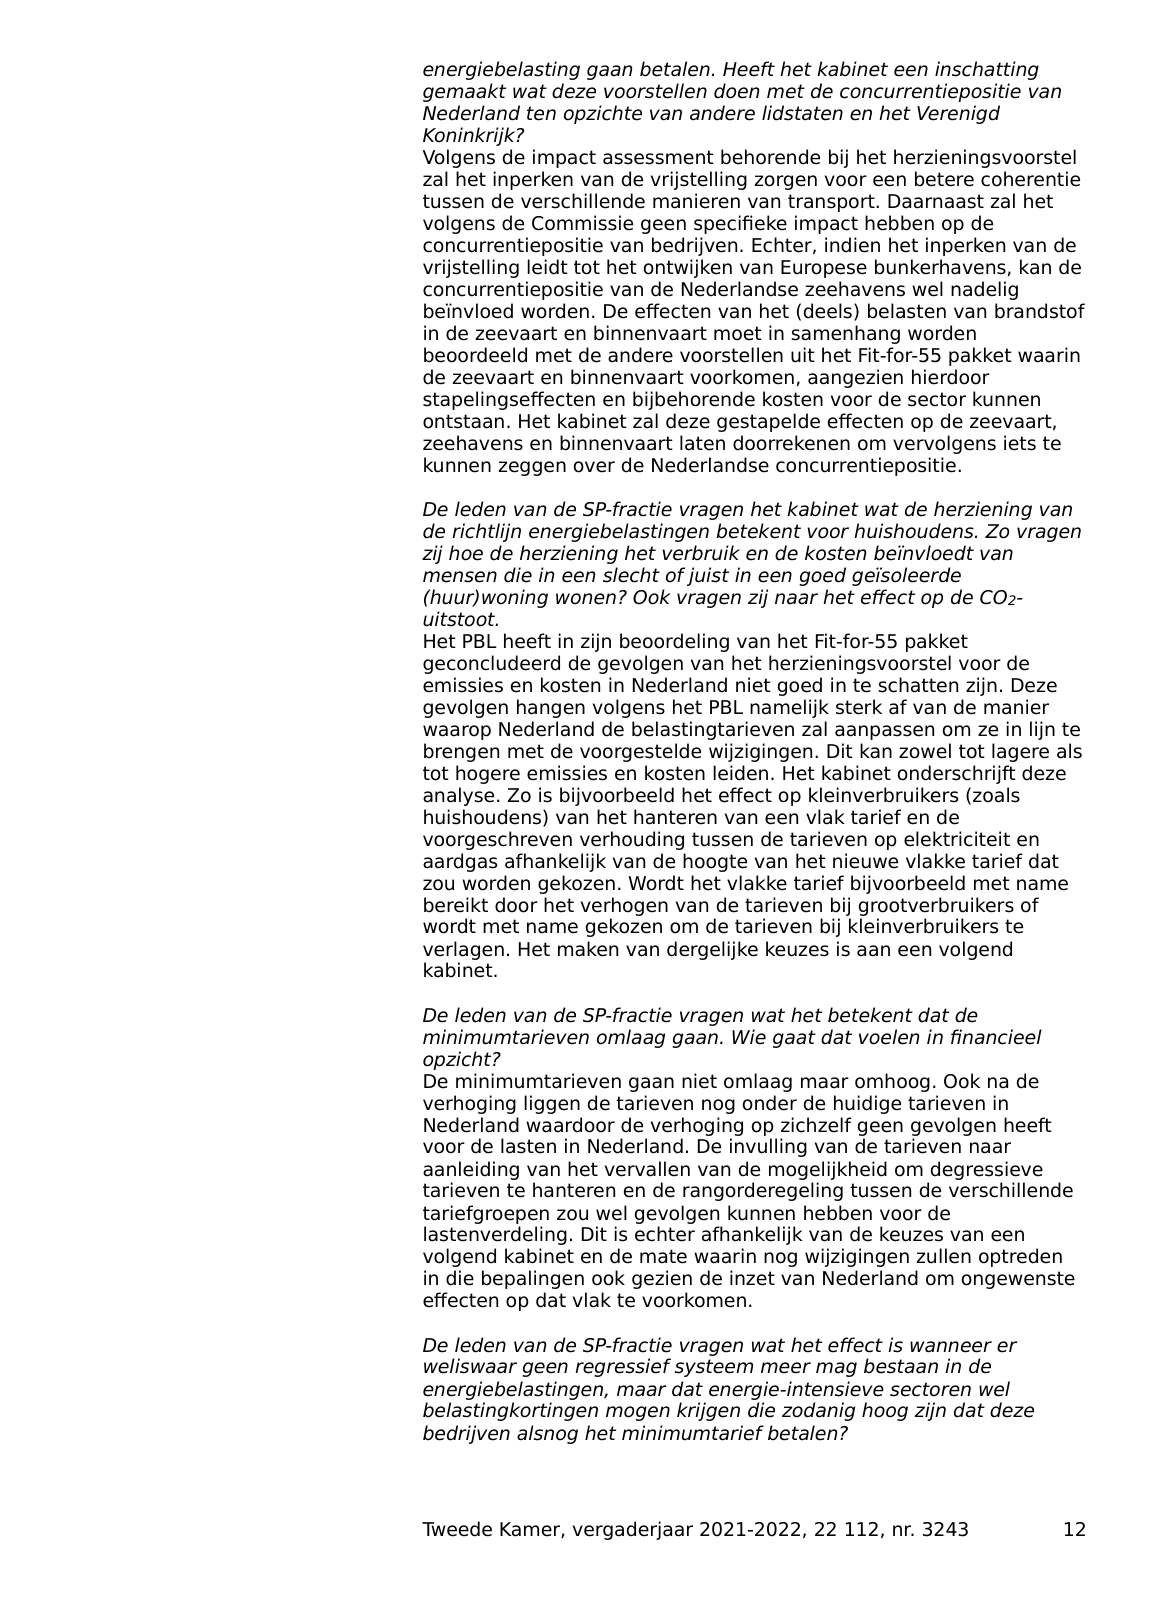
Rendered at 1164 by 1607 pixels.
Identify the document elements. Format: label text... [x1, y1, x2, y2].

text De leden van de SP-fractie vragen het kabinet wat de herziening van de richtlijn energiebelastingen betekent voor huishoudens. Zo vragen zij hoe de herziening het verbruik en de kosten beïnvloedt van mensen die in een slecht of juist in een goed geïsoleerde (huur)woning wonen? Ook vragen zij naar het effect op de CO2-uitstoot. [422, 499, 1087, 631]
text De leden van de SP-fractie vragen wat het effect is wanneer er weliswaar geen regressief systeem meer mag bestaan in de energiebelastingen, maar dat energie-intensieve sectoren wel belastingkortingen mogen krijgen die zodanig hoog zijn dat deze bedrijven alsnog het minimumtarief betalen? [422, 1334, 1087, 1444]
text Volgens de impact assessment behorende bij het herzieningsvoorstel zal het inperken van de vrijstelling zorgen voor een betere coherentie tussen de verschillende manieren van transport. Daarnaast zal het volgens de Commissie geen specifieke impact hebben op de concurrentiepositie van bedrijven. Echter, indien het inperken van de vrijstelling leidt tot het ontwijken van Europese bunkerhavens, kan de concurrentiepositie van de Nederlandse zeehavens wel nadelig beïnvloed worden. De effecten van het (deels) belasten van brandstof in de zeevaart en binnenvaart moet in samenhang worden beoordeeld met de andere voorstellen uit het Fit-for-55 pakket waarin de zeevaart en binnenvaart voorkomen, aangezien hierdoor stapelingseffecten en bijbehorende kosten voor de sector kunnen ontstaan. Het kabinet zal deze gestapelde effecten op de zeevaart, zeehavens en binnenvaart laten doorrekenen om vervolgens iets te kunnen zeggen over de Nederlandse concurrentiepositie. [422, 147, 1087, 477]
text De leden van de SP-fractie vragen wat het betekent dat de minimumtarieven omlaag gaan. Wie gaat dat voelen in financieel opzicht? [422, 1004, 1087, 1071]
text energiebelasting gaan betalen. Heeft het kabinet een inschatting gemaakt wat deze voorstellen doen met de concurrentiepositie van Nederland ten opzichte van andere lidstaten en het Verenigd Koninkrijk? [422, 59, 1087, 147]
text Het PBL heeft in zijn beoordeling van het Fit-for-55 pakket geconcludeerd de gevolgen van het herzieningsvoorstel voor de emissies en kosten in Nederland niet goed in te schatten zijn. Deze gevolgen hangen volgens het PBL namelijk sterk af van de manier waarop Nederland de belastingtarieven zal aanpassen om ze in lijn te brengen met de voorgestelde wijzigingen. Dit kan zowel tot lagere als tot hogere emissies en kosten leiden. Het kabinet onderschrijft deze analyse. Zo is bijvoorbeeld het effect op kleinverbruikers (zoals huishoudens) van het hanteren van een vlak tarief en de voorgeschreven verhouding tussen de tarieven op elektriciteit en aardgas afhankelijk van de hoogte van het nieuwe vlakke tarief dat zou worden gekozen. Wordt het vlakke tarief bijvoorbeeld met name bereikt door het verhogen van de tarieven bij grootverbruikers of wordt met name gekozen om de tarieven bij kleinverbruikers te verlagen. Het maken van dergelijke keuzes is aan een volgend kabinet. [422, 631, 1087, 982]
text De minimumtarieven gaan niet omlaag maar omhoog. Ook na de verhoging liggen de tarieven nog onder de huidige tarieven in Nederland waardoor de verhoging op zichzelf geen gevolgen heeft voor de lasten in Nederland. De invulling van de tarieven naar aanleiding van het vervallen van de mogelijkheid om degressieve tarieven te hanteren en de rangorderegeling tussen de verschillende tariefgroepen zou wel gevolgen kunnen hebben voor de lastenverdeling. Dit is echter afhankelijk van de keuzes van een volgend kabinet en de mate waarin nog wijzigingen zullen optreden in die bepalingen ook gezien de inzet van Nederland om ongewenste effecten op dat vlak te voorkomen. [422, 1071, 1087, 1312]
